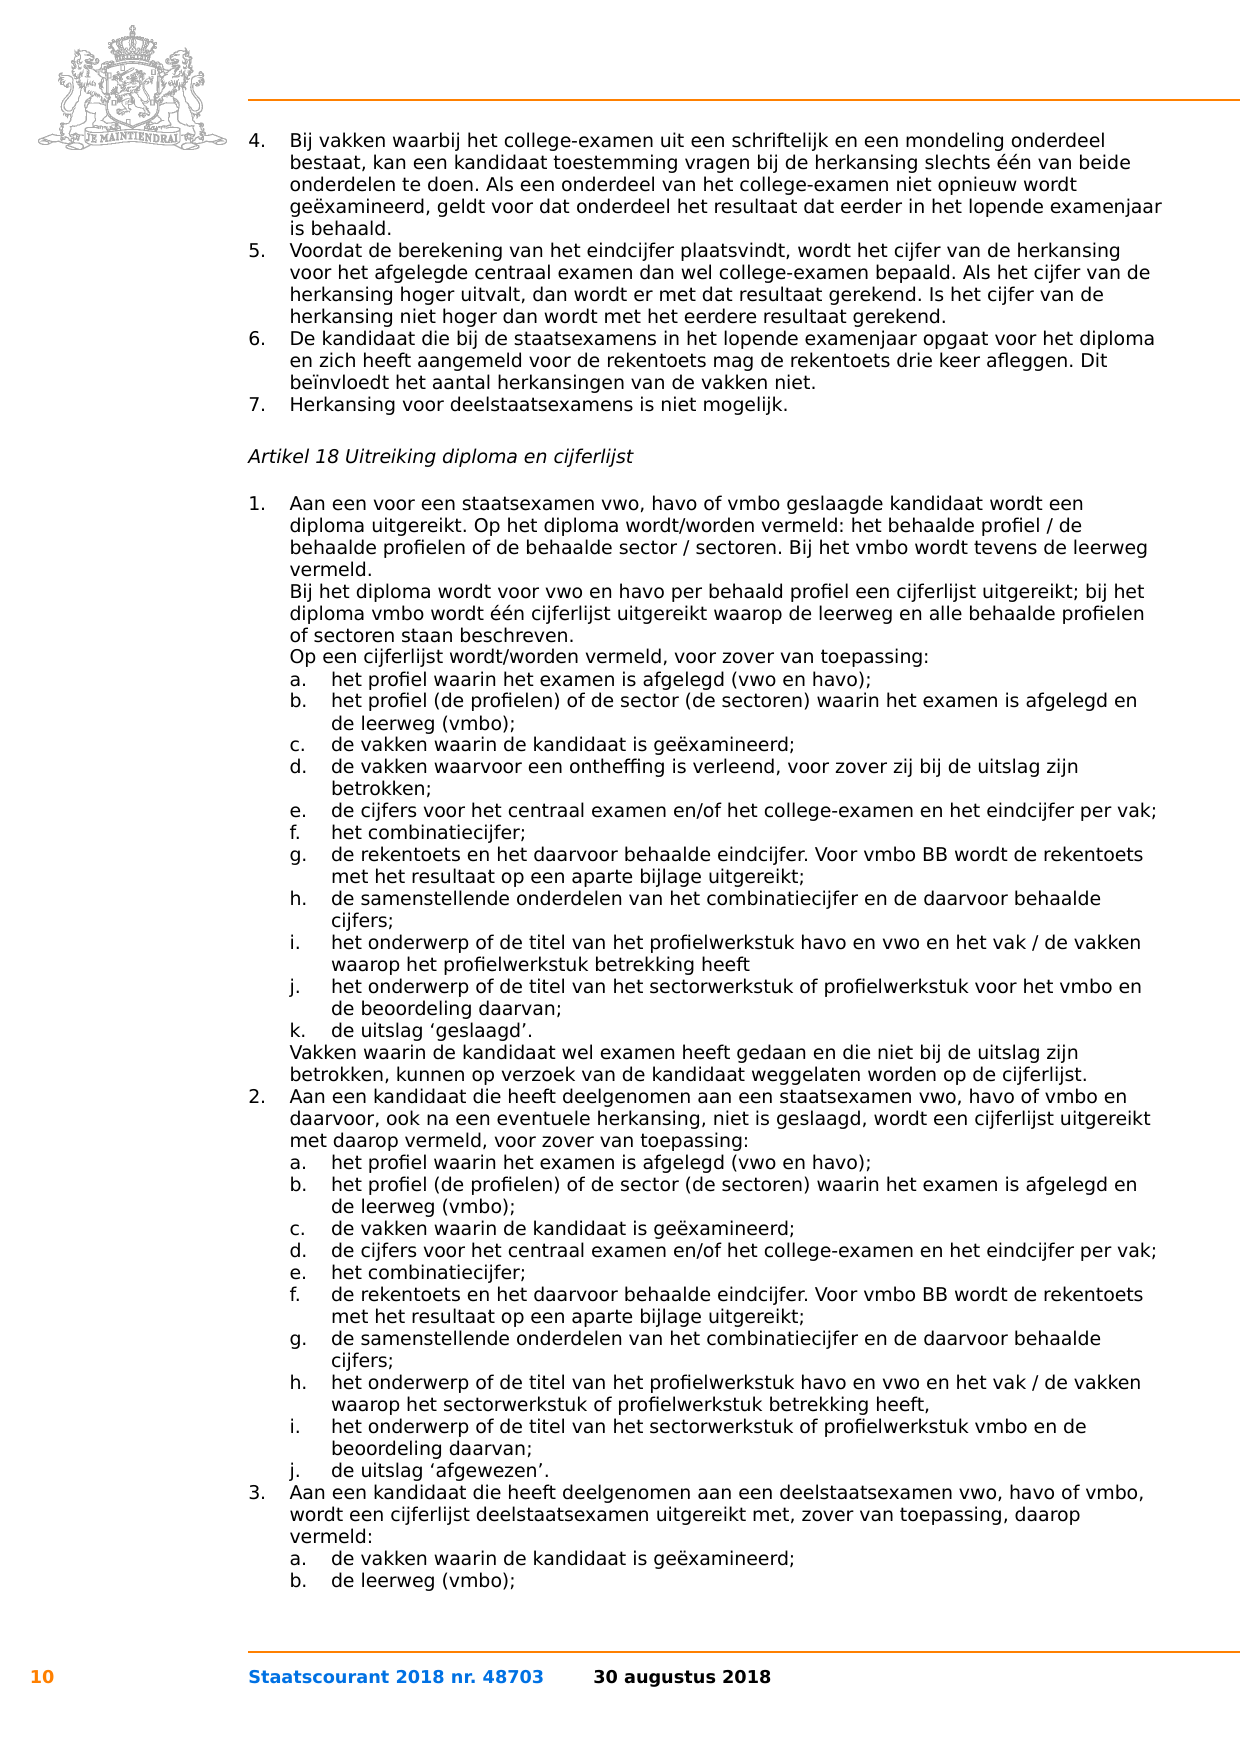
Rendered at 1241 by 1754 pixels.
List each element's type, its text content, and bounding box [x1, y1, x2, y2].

text j. het onderwerp of de titel van het sectorwerkstuk of profielwerkstuk voor het vmbo en de beoordeling daarvan; [289, 976, 1163, 1020]
text g. de rekentoets en het daarvoor behaalde eindcijfer. Voor vmbo BB wordt de rekentoets met het resultaat op een aparte bijlage uitgereikt; [289, 844, 1163, 888]
text f. het combinatiecijfer; [289, 822, 1163, 844]
text b. het profiel (de profielen) of de sector (de sectoren) waarin het examen is afgelegd en de leerweg (vmbo); [289, 690, 1163, 734]
text Bij het diploma wordt voor vwo en havo per behaald profiel een cijferlijst uitgereikt; bij het diploma vmbo wordt één cijferlijst uitgereikt waarop de leerweg en alle behaalde profielen of sectoren staan beschreven. [289, 581, 1163, 646]
text i. het onderwerp of de titel van het sectorwerkstuk of profielwerkstuk vmbo en de beoordeling daarvan; [289, 1416, 1163, 1460]
text b. de leerweg (vmbo); [289, 1569, 1163, 1592]
subtitle Artikel 18 Uitreiking diploma en cijferlijst [248, 446, 1163, 468]
text 4. Bij vakken waarbij het college-examen uit een schriftelijk en een mondeling onderdeel bestaat, kan een kandidaat toestemming vragen bij de herkansing slechts één van beide onderdelen te doen. Als een onderdeel van het college-examen niet opnieuw wordt geëxamineerd, geldt voor dat onderdeel het resultaat dat eerder in het lopende examenjaar is behaald. [248, 130, 1163, 240]
text a. het profiel waarin het examen is afgelegd (vwo en havo); [289, 668, 1163, 690]
text e. het combinatiecijfer; [289, 1262, 1163, 1284]
text a. de vakken waarin de kandidaat is geëxamineerd; [289, 1548, 1163, 1569]
text 5. Voordat de berekening van het eindcijfer plaatsvindt, wordt het cijfer van de herkansing voor het afgelegde centraal examen dan wel college-examen bepaald. Als het cijfer van de herkansing hoger uitvalt, dan wordt er met dat resultaat gerekend. Is het cijfer van de herkansing niet hoger dan wordt met het eerdere resultaat gerekend. [248, 240, 1163, 328]
picture [38, 25, 227, 150]
text f. de rekentoets en het daarvoor behaalde eindcijfer. Voor vmbo BB wordt de rekentoets met het resultaat op een aparte bijlage uitgereikt; [289, 1284, 1163, 1328]
text 3. Aan een kandidaat die heeft deelgenomen aan een deelstaatsexamen vwo, havo of vmbo, wordt een cijferlijst deelstaatsexamen uitgereikt met, zover van toepassing, daarop vermeld: [248, 1482, 1163, 1548]
text d. de cijfers voor het centraal examen en/of het college-examen en het eindcijfer per vak; [289, 1240, 1163, 1262]
text d. de vakken waarvoor een ontheffing is verleend, voor zover zij bij de uitslag zijn betrokken; [289, 756, 1163, 800]
text 1. Aan een voor een staatsexamen vwo, havo of vmbo geslaagde kandidaat wordt een diploma uitgereikt. Op het diploma wordt/worden vermeld: het behaalde profiel / de behaalde profielen of de behaalde sector / sectoren. Bij het vmbo wordt tevens de leerweg vermeld. [248, 493, 1163, 581]
text e. de cijfers voor het centraal examen en/of het college-examen en het eindcijfer per vak; [289, 800, 1163, 822]
text c. de vakken waarin de kandidaat is geëxamineerd; [289, 1218, 1163, 1240]
text h. het onderwerp of de titel van het profielwerkstuk havo en vwo en het vak / de vakken waarop het sectorwerkstuk of profielwerkstuk betrekking heeft, [289, 1372, 1163, 1416]
text 2. Aan een kandidaat die heeft deelgenomen aan een staatsexamen vwo, havo of vmbo en daarvoor, ook na een eventuele herkansing, niet is geslaagd, wordt een cijferlijst uitgereikt met daarop vermeld, voor zover van toepassing: [248, 1086, 1163, 1152]
text i. het onderwerp of de titel van het profielwerkstuk havo en vwo en het vak / de vakken waarop het profielwerkstuk betrekking heeft [289, 932, 1163, 976]
text Op een cijferlijst wordt/worden vermeld, voor zover van toepassing: [289, 646, 1163, 668]
text g. de samenstellende onderdelen van het combinatiecijfer en de daarvoor behaalde cijfers; [289, 1328, 1163, 1372]
text k. de uitslag ‘geslaagd’. [289, 1020, 1163, 1042]
text c. de vakken waarin de kandidaat is geëxamineerd; [289, 734, 1163, 756]
text j. de uitslag ‘afgewezen’. [289, 1460, 1163, 1482]
text Vakken waarin de kandidaat wel examen heeft gedaan en die niet bij de uitslag zijn betrokken, kunnen op verzoek van de kandidaat weggelaten worden op de cijferlijst. [289, 1042, 1163, 1086]
text b. het profiel (de profielen) of de sector (de sectoren) waarin het examen is afgelegd en de leerweg (vmbo); [289, 1174, 1163, 1218]
text 6. De kandidaat die bij de staatsexamens in het lopende examenjaar opgaat voor het diploma en zich heeft aangemeld voor de rekentoets mag de rekentoets drie keer afleggen. Dit beïnvloedt het aantal herkansingen van de vakken niet. [248, 328, 1163, 394]
text 7. Herkansing voor deelstaatsexamens is niet mogelijk. [248, 394, 1163, 416]
text h. de samenstellende onderdelen van het combinatiecijfer en de daarvoor behaalde cijfers; [289, 888, 1163, 932]
text a. het profiel waarin het examen is afgelegd (vwo en havo); [289, 1152, 1163, 1174]
